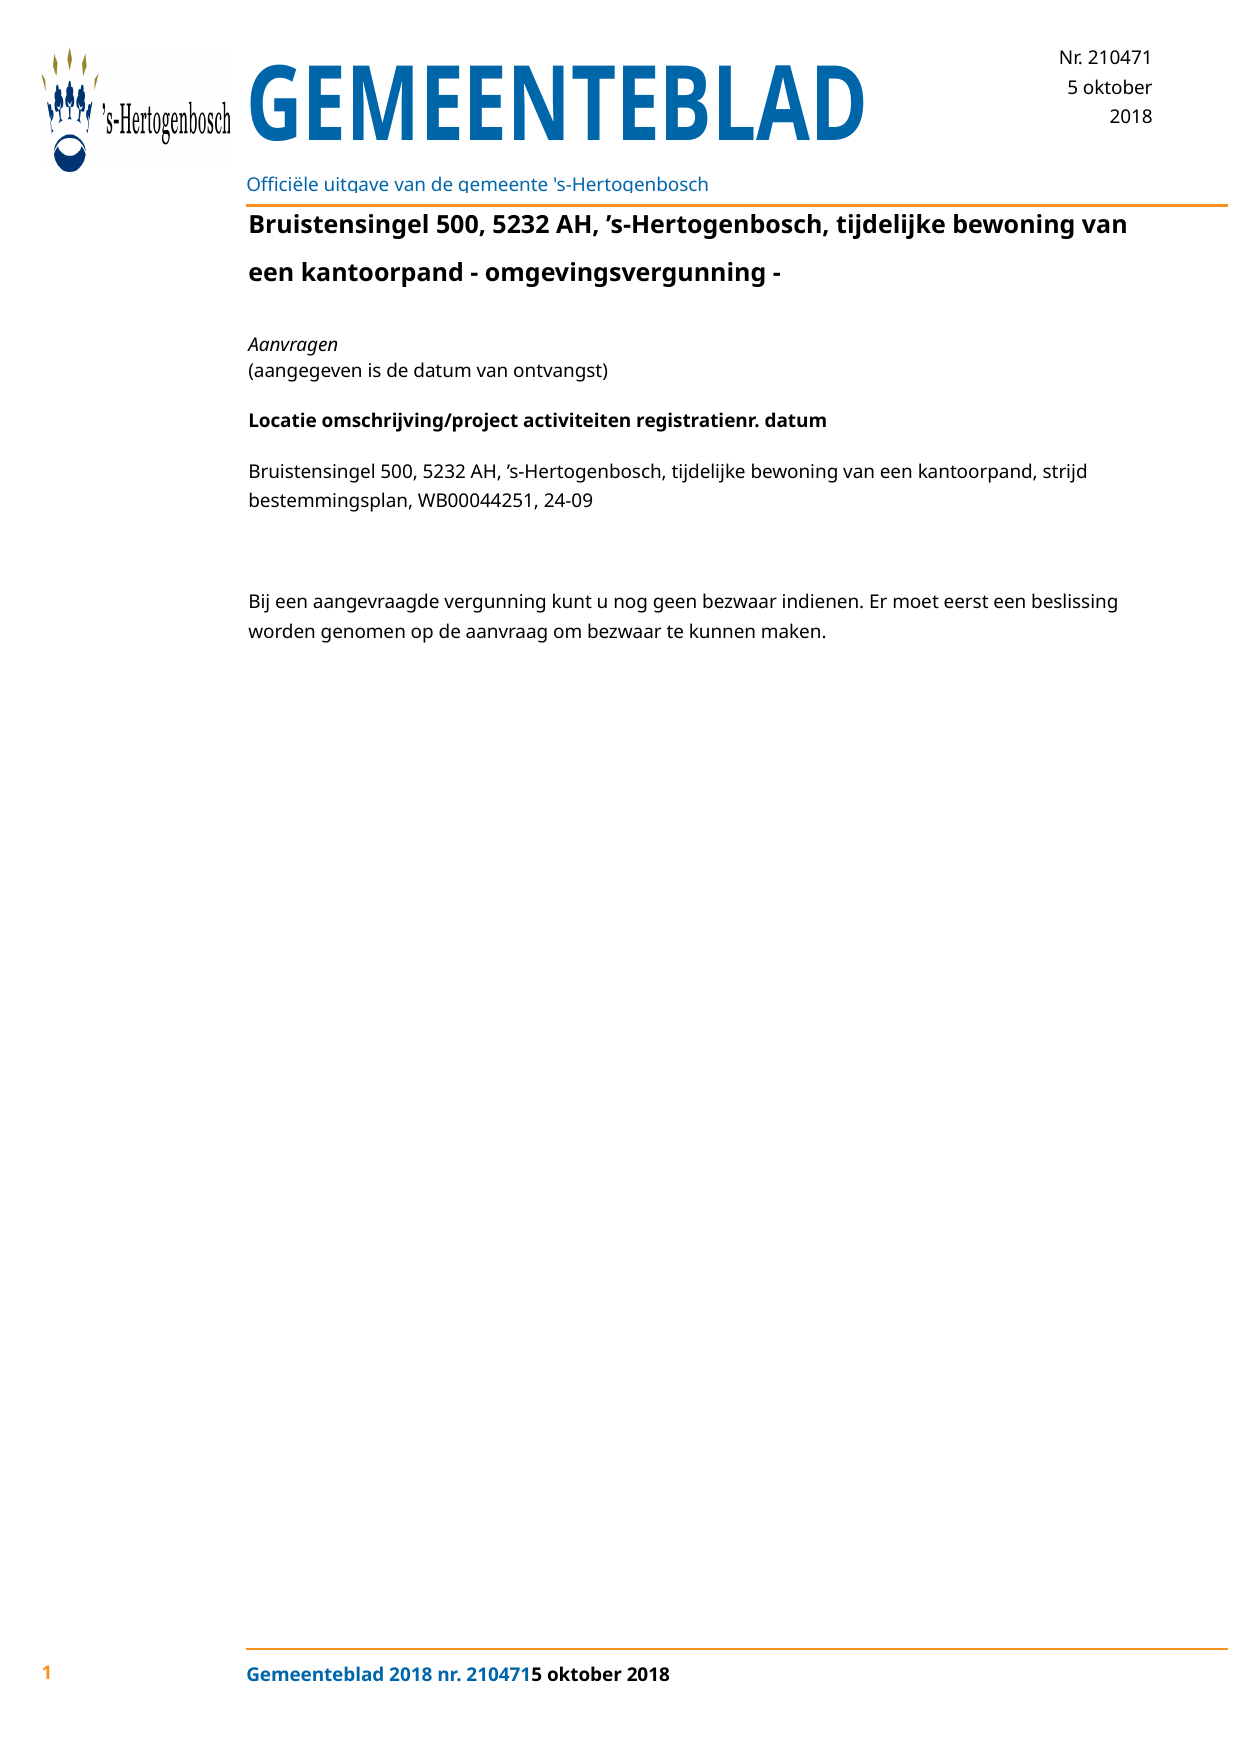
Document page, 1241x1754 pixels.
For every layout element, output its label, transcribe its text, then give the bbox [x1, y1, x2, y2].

text Locatie omschrijving/project activiteiten registratienr. datum [248, 408, 1152, 433]
text (aangegeven is de datum van ontvangst) [248, 357, 1152, 383]
text Bruistensingel 500, 5232 AH, ’s-Hertogenbosch, tijdelijke bewoning van een kantoorpand - omgevingsvergunning - [248, 207, 1152, 288]
text Aanvragen [248, 331, 1152, 357]
picture [41, 47, 231, 172]
text Bruistensingel 500, 5232 AH, ’s-Hertogenbosch, tijdelijke bewoning van een kantoorpand, strijd bestemmingsplan, WB00044251, 24-09 [248, 458, 1152, 513]
text Bij een aangevraagde vergunning kunt u nog geen bezwaar indienen. Er moet eerst een beslissing worden genomen op de aanvraag om bezwaar te kunnen maken. [248, 588, 1152, 644]
